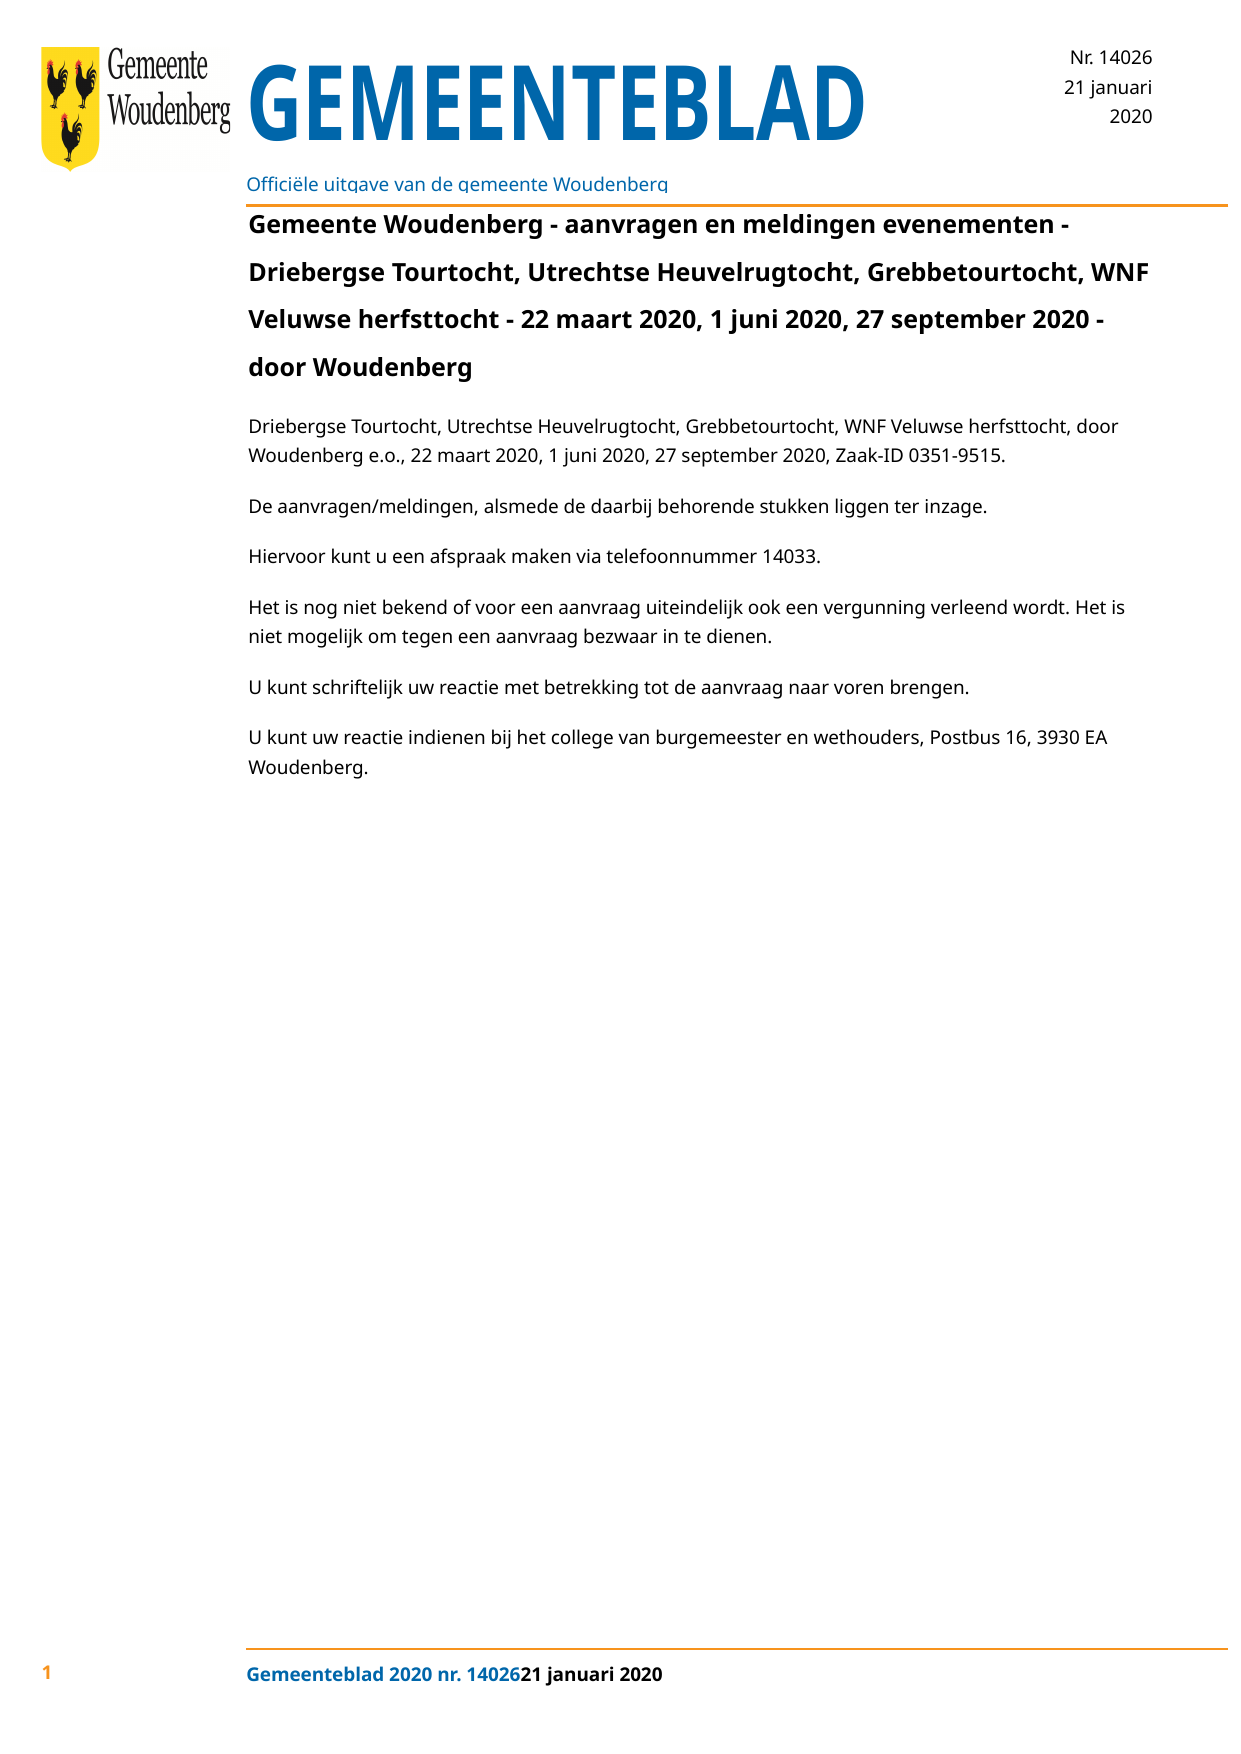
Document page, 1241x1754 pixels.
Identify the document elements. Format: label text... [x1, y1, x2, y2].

text De aanvragen/meldingen, alsmede de daarbij behorende stukken liggen ter inzage. [248, 493, 1152, 519]
text U kunt schriftelijk uw reactie met betrekking tot de aanvraag naar voren brengen. [248, 674, 1152, 700]
text U kunt uw reactie indienen bij het college van burgemeester en wethouders, Postbus 16, 3930 EA Woudenberg. [248, 724, 1152, 780]
text Gemeente Woudenberg - aanvragen en meldingen evenementen - Driebergse Tourtocht, Utrechtse Heuvelrugtocht, Grebbetourtocht, WNF Veluwse herfsttocht - 22 maart 2020, 1 juni 2020, 27 september 2020 - door Woudenberg [248, 207, 1152, 384]
text Het is nog niet bekend of voor een aanvraag uiteindelijk ook een vergunning verleend wordt. Het is niet mogelijk om tegen een aanvraag bezwaar in te dienen. [248, 594, 1152, 649]
text Driebergse Tourtocht, Utrechtse Heuvelrugtocht, Grebbetourtocht, WNF Veluwse herfsttocht, door Woudenberg e.o., 22 maart 2020, 1 juni 2020, 27 september 2020, Zaak-ID 0351-9515. [248, 413, 1152, 468]
text Hiervoor kunt u een afspraak maken via telefoonnummer 14033. [248, 543, 1152, 569]
picture [41, 47, 231, 172]
